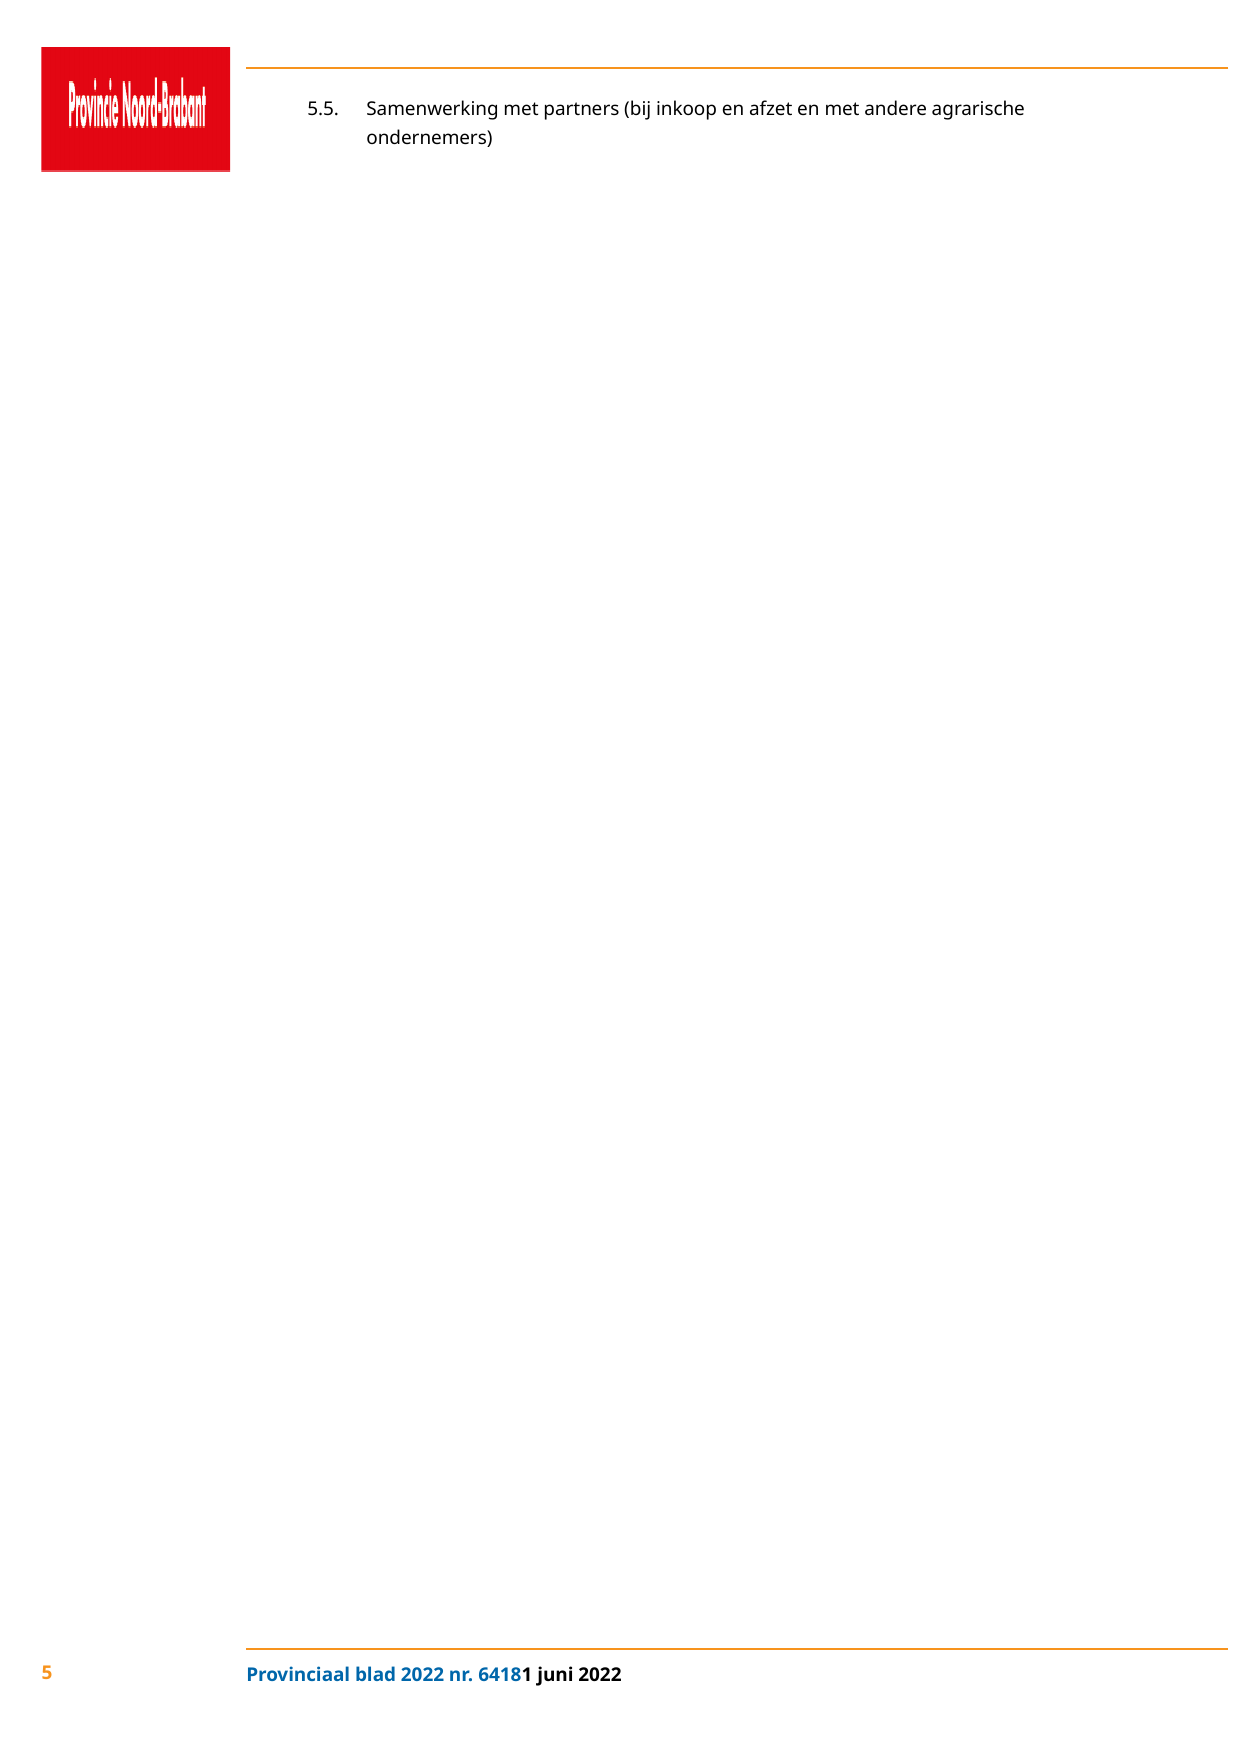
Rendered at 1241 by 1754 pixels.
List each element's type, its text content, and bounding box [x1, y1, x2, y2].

picture [41, 47, 231, 172]
list Samenwerking met partners (bij inkoop en afzet en met andere agrarische ondernemers) [307, 95, 1152, 150]
